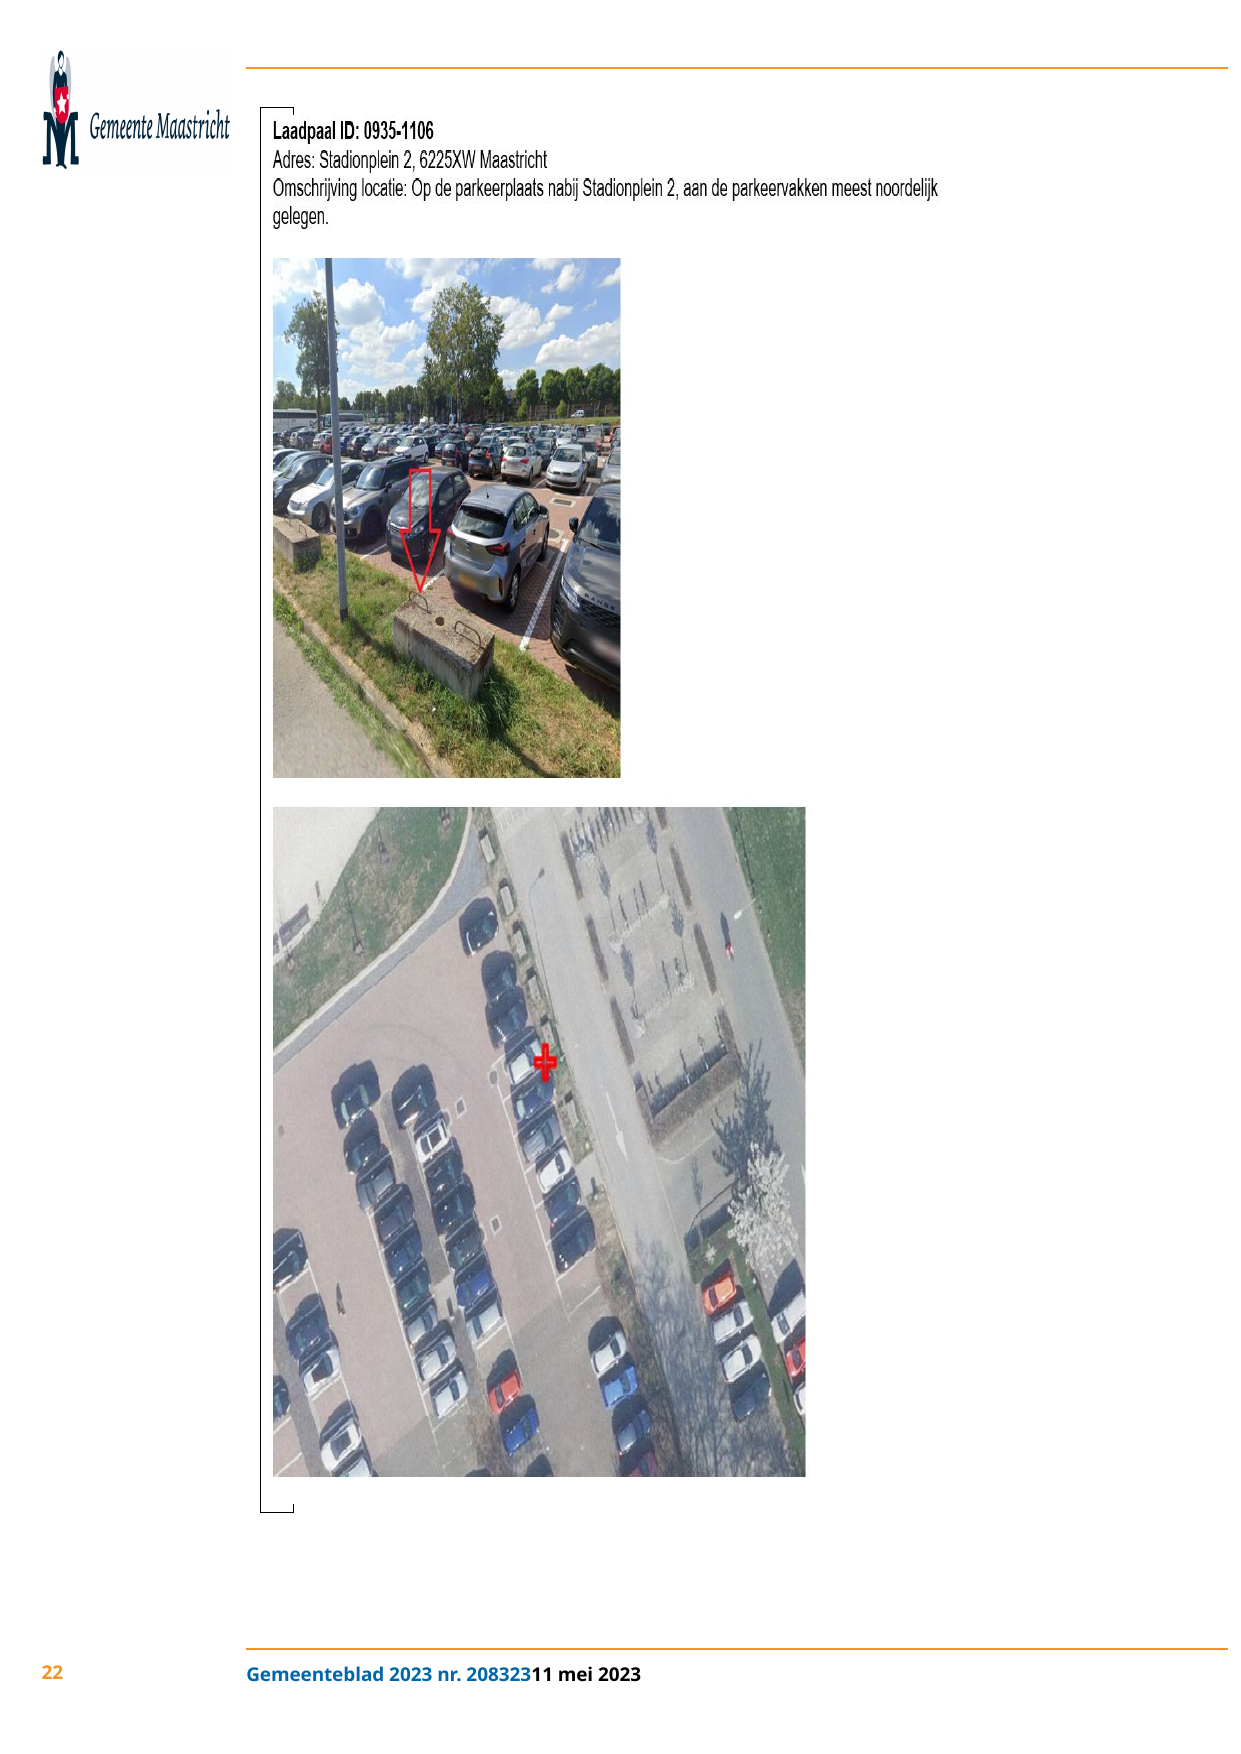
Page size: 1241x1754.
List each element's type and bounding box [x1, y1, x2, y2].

picture [268, 115, 943, 1504]
picture [41, 47, 231, 172]
